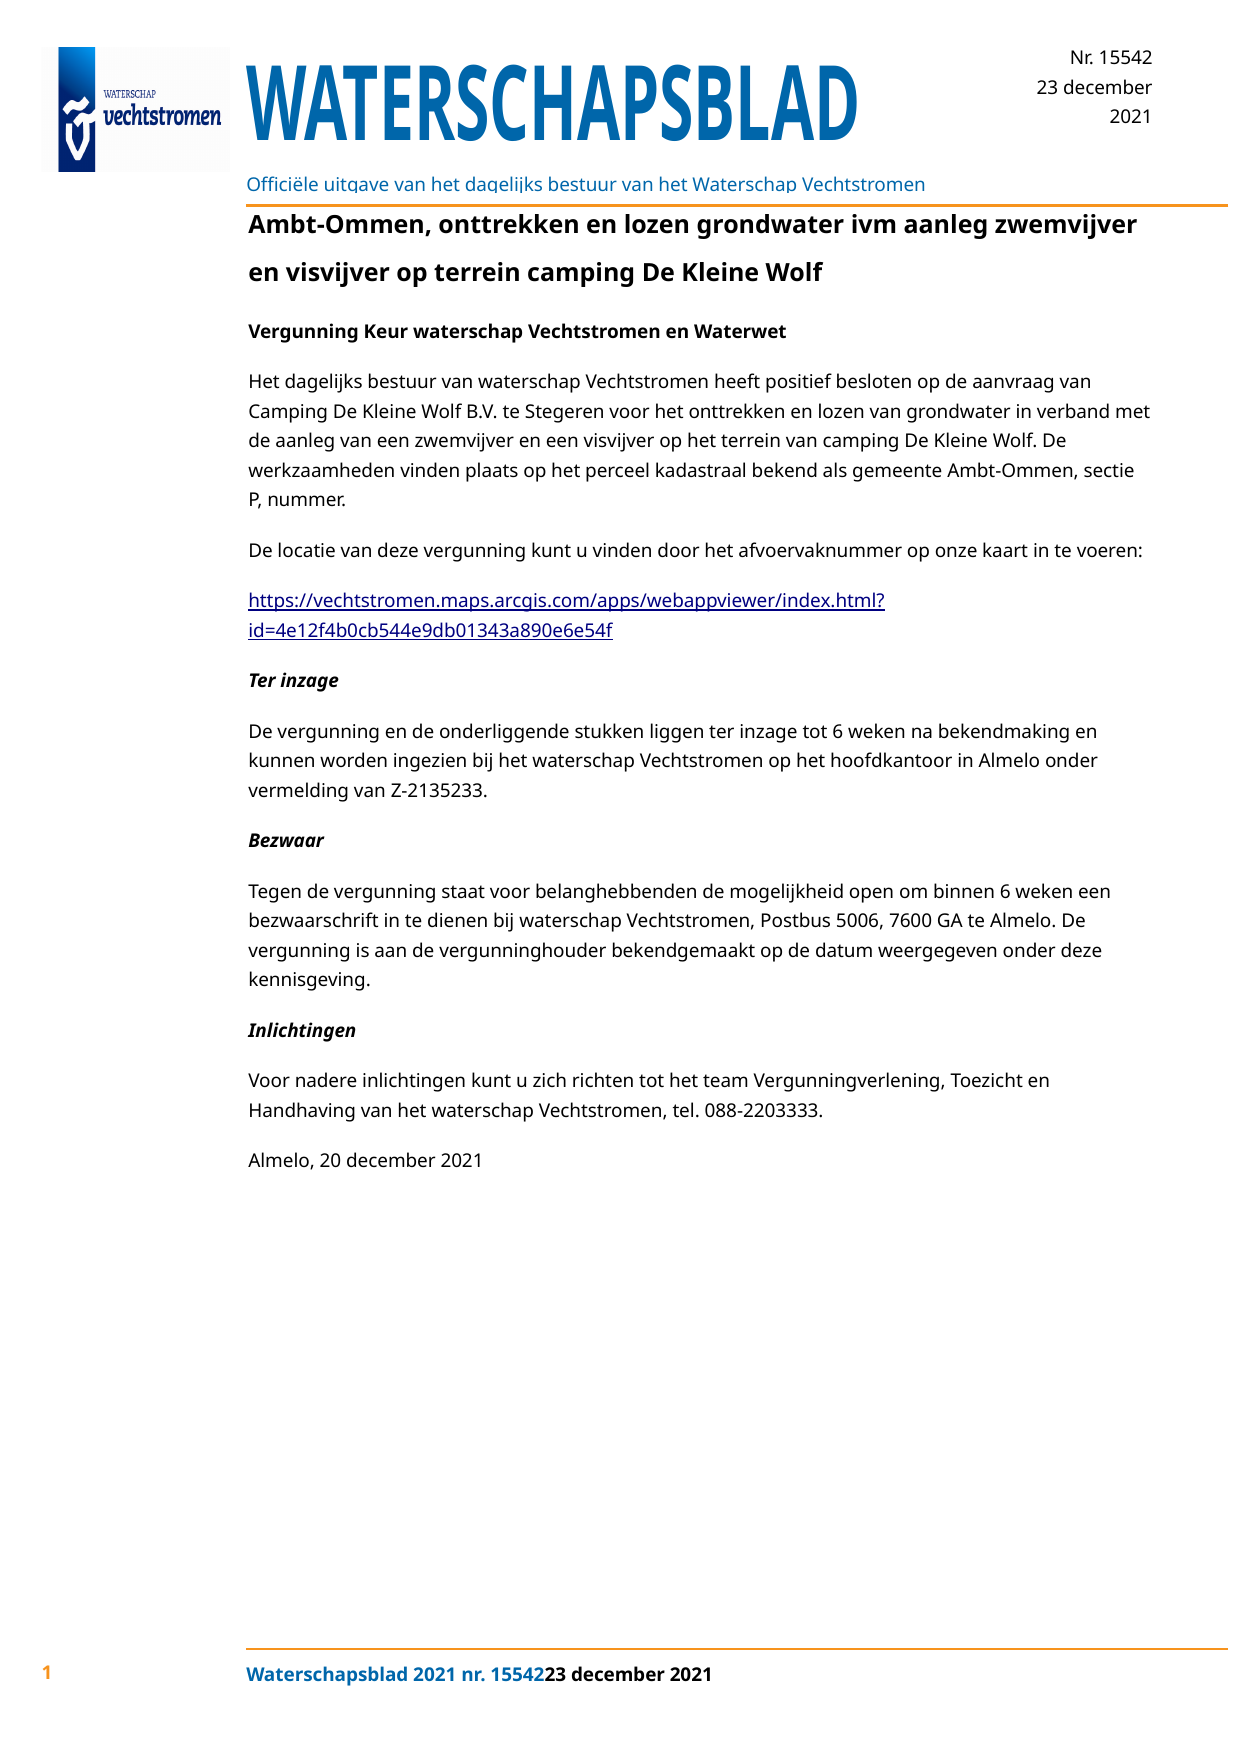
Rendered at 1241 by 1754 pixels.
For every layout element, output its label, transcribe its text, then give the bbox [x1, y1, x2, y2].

text Ambt-Ommen, onttrekken en lozen grondwater ivm aanleg zwemvijver en visvijver op terrein camping De Kleine Wolf [248, 207, 1152, 288]
text Tegen de vergunning staat voor belanghebbenden de mogelijkheid open om binnen 6 weken een bezwaarschrift in te dienen bij waterschap Vechtstromen, Postbus 5006, 7600 GA te Almelo. De vergunning is aan de vergunninghouder bekendgemaakt op de datum weergegeven onder deze kennisgeving. [248, 878, 1152, 992]
text Ter inzage [248, 667, 1152, 693]
text Het dagelijks bestuur van waterschap Vechtstromen heeft positief besloten op de aanvraag van Camping De Kleine Wolf B.V. te Stegeren voor het onttrekken en lozen van grondwater in verband met de aanleg van een zwemvijver en een visvijver op het terrein van camping De Kleine Wolf. De werkzaamheden vinden plaats op het perceel kadastraal bekend als gemeente Ambt-Ommen, sectie P, nummer. [248, 368, 1152, 512]
text De vergunning en de onderliggende stukken liggen ter inzage tot 6 weken na bekendmaking en kunnen worden ingezien bij het waterschap Vechtstromen op het hoofdkantoor in Almelo onder vermelding van Z-2135233. [248, 718, 1152, 803]
text Inlichtingen [248, 1017, 1152, 1043]
text Almelo, 20 december 2021 [248, 1147, 1152, 1173]
text Voor nadere inlichtingen kunt u zich richten tot het team Vergunningverlening, Toezicht en Handhaving van het waterschap Vechtstromen, tel. 088-2203333. [248, 1067, 1152, 1123]
text Bezwaar [248, 827, 1152, 853]
picture [41, 47, 231, 172]
text Vergunning Keur waterschap Vechtstromen en Waterwet [248, 318, 1152, 344]
text De locatie van deze vergunning kunt u vinden door het afvoervaknummer op onze kaart in te voeren: [248, 537, 1152, 563]
text https://vechtstromen.maps.arcgis.com/apps/webappviewer/index.html?id=4e12f4b0cb544e9db01343a890e6e54f [248, 587, 1152, 643]
